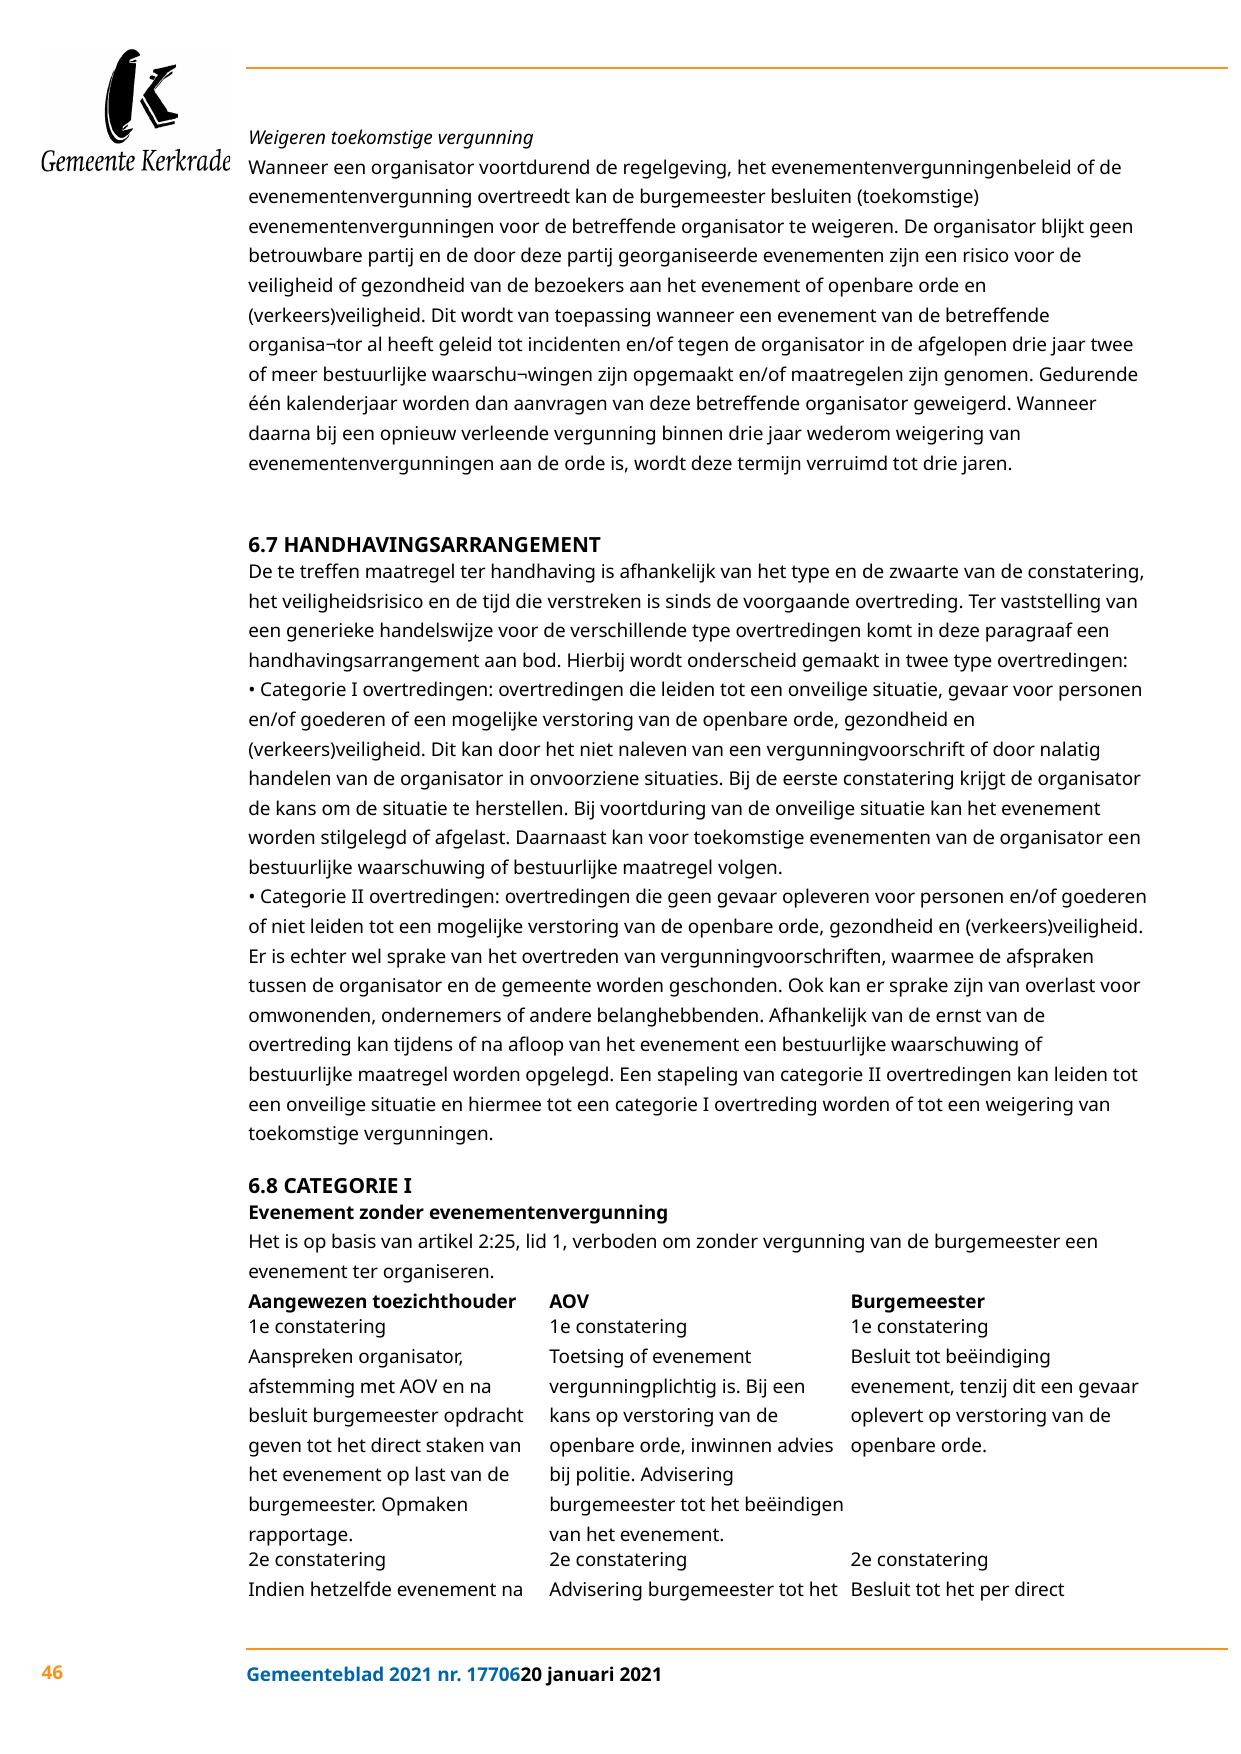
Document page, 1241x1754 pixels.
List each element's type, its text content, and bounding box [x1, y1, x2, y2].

text • Categorie I overtredingen: overtredingen die leiden tot een onveilige situatie, gevaar voor personen en/of goederen of een mogelijke verstoring van de openbare orde, gezondheid en (verkeers)veiligheid. Dit kan door het niet naleven van een vergunningvoorschrift of door nalatig handelen van de organisator in onvoorziene situaties. Bij de eerste constatering krijgt de organisator de kans om de situatie te herstellen. Bij voortduring van de onveilige situatie kan het evenement worden stilgelegd of afgelast. Daarnaast kan voor toekomstige evenementen van de organisator een bestuurlijke waarschuwing of bestuurlijke maatregel volgen. [248, 677, 1152, 880]
text 6.8 CATEGORIE I [248, 1171, 1152, 1199]
table_header AOV [549, 1288, 850, 1314]
text 6.7 HANDHAVINGSARRANGEMENT [248, 530, 1152, 558]
table_cell 2e constatering Besluit tot het per direct [850, 1547, 1152, 1602]
table_cell 1e constatering Toetsing of evenement vergunningplichtig is. Bij een kans op verstoring van de openbare orde, inwinnen advies bij politie. Advisering burgemeester tot het beëindigen van het evenement. [549, 1314, 850, 1547]
text Weigeren toekomstige vergunning [248, 124, 1152, 150]
table_cell 1e constatering Aanspreken organisator, afstemming met AOV en na besluit burgemeester opdracht geven tot het direct staken van het evenement op last van de burgemeester. Opmaken rapportage. [248, 1314, 549, 1547]
table_cell 2e constatering Advisering burgemeester tot het [549, 1547, 850, 1602]
text Wanneer een organisator voortdurend de regelgeving, het evenementenvergunningenbeleid of de evenementenvergunning overtreedt kan de burgemeester besluiten (toekomstige) evenementenvergunningen voor de betreffende organisator te weigeren. De organisator blijkt geen betrouwbare partij en de door deze partij georganiseerde evenementen zijn een risico voor de veiligheid of gezondheid van de bezoekers aan het evenement of openbare orde en (verkeers)veiligheid. Dit wordt van toepassing wanneer een evenement van de betreffende organisa¬tor al heeft geleid tot incidenten en/of tegen de organisator in de afgelopen drie jaar twee of meer bestuurlijke waarschu¬wingen zijn opgemaakt en/of maatregelen zijn genomen. Gedurende één kalenderjaar worden dan aanvragen van deze betreffende organisator geweigerd. Wanneer daarna bij een opnieuw verleende vergunning binnen drie jaar wederom weigering van evenementenvergunningen aan de orde is, wordt deze termijn verruimd tot drie jaren. [248, 154, 1152, 476]
text Het is op basis van artikel 2:25, lid 1, verboden om zonder vergunning van de burgemeester een evenement ter organiseren. [248, 1229, 1152, 1284]
text De te treffen maatregel ter handhaving is afhankelijk van het type en de zwaarte van de constatering, het veiligheidsrisico en de tijd die verstreken is sinds de voorgaande overtreding. Ter vaststelling van een generieke handelswijze voor de verschillende type overtredingen komt in deze paragraaf een handhavingsarrangement aan bod. Hierbij wordt onderscheid gemaakt in twee type overtredingen: [248, 558, 1152, 673]
table_header Aangewezen toezichthouder [248, 1288, 549, 1314]
text Evenement zonder evenementenvergunning [248, 1199, 1152, 1225]
picture [41, 47, 231, 172]
table_header Burgemeester [850, 1288, 1152, 1314]
text • Categorie II overtredingen: overtredingen die geen gevaar opleveren voor personen en/of goederen of niet leiden tot een mogelijke verstoring van de openbare orde, gezondheid en (verkeers)veiligheid. Er is echter wel sprake van het overtreden van vergunningvoorschriften, waarmee de afspraken tussen de organisator en de gemeente worden geschonden. Ook kan er sprake zijn van overlast voor omwonenden, ondernemers of andere belanghebbenden. Afhankelijk van de ernst van de overtreding kan tijdens of na afloop van het evenement een bestuurlijke waarschuwing of bestuurlijke maatregel worden opgelegd. Een stapeling van categorie II overtredingen kan leiden tot een onveilige situatie en hiermee tot een categorie I overtreding worden of tot een weigering van toekomstige vergunningen. [248, 884, 1152, 1146]
table_cell 2e constatering Indien hetzelfde evenement na [248, 1547, 549, 1602]
table_cell 1e constatering Besluit tot beëindiging evenement, tenzij dit een gevaar oplevert op verstoring van de openbare orde. [850, 1314, 1152, 1547]
